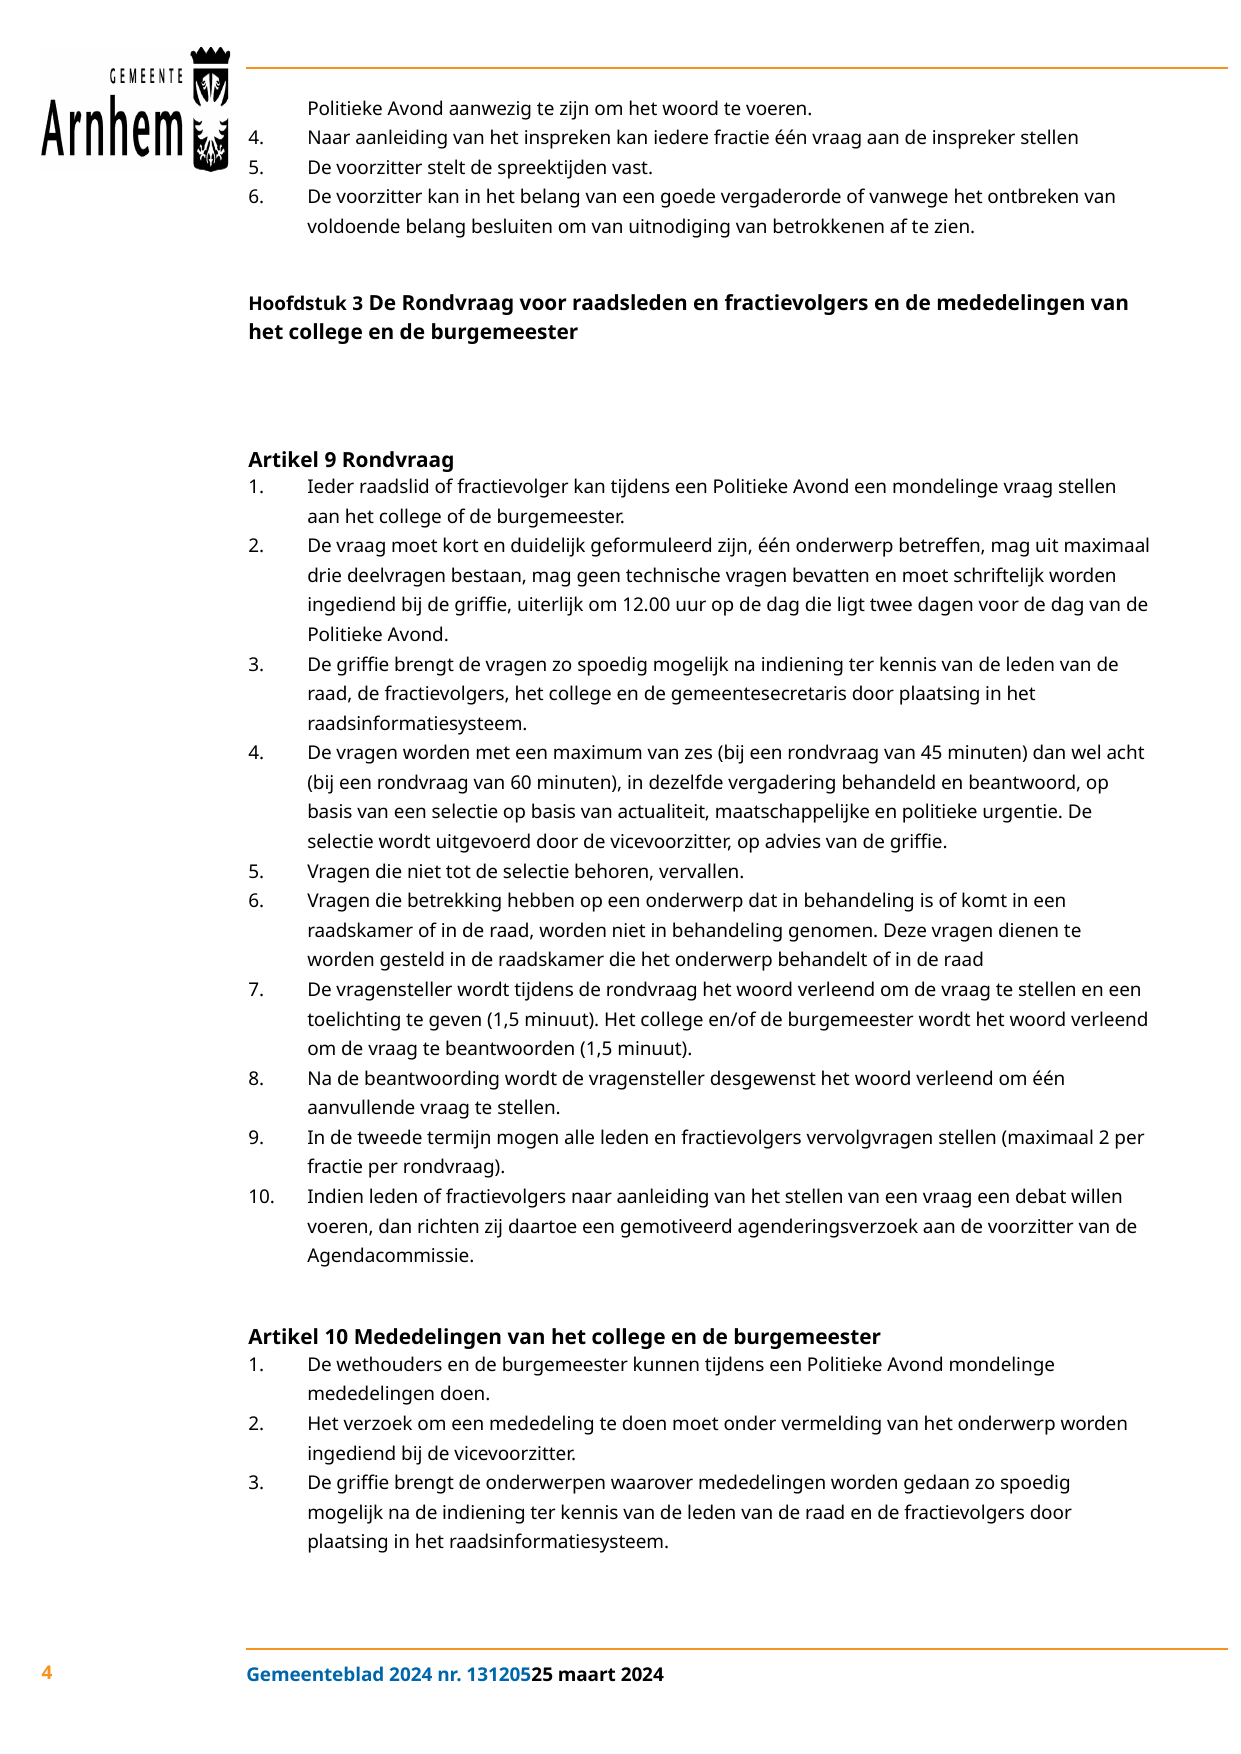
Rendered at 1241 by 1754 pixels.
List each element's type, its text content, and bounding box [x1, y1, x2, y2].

list In de tweede termijn mogen alle leden en fractievolgers vervolgvragen stellen (maximaal 2 per fractie per rondvraag). [248, 1124, 1152, 1179]
list De wethouders en de burgemeester kunnen tijdens een Politieke Avond mondelinge mededelingen doen. [248, 1351, 1152, 1406]
list Vragen die betrekking hebben op een onderwerp dat in behandeling is of komt in een raadskamer of in de raad, worden niet in behandeling genomen. Deze vragen dienen te worden gesteld in de raadskamer die het onderwerp behandelt of in de raad [248, 887, 1152, 972]
text Hoofdstuk 3 De Rondvraag voor raadsleden en fractievolgers en de mededelingen van het college en de burgemeester [248, 288, 1152, 345]
list Indien leden of fractievolgers naar aanleiding van het stellen van een vraag een debat willen voeren, dan richten zij daartoe een gemotiveerd agenderingsverzoek aan de voorzitter van de Agendacommissie. [248, 1183, 1152, 1268]
list De voorzitter stelt de spreektijden vast. [248, 154, 1152, 180]
list De griffie brengt de vragen zo spoedig mogelijk na indiening ter kennis van de leden van de raad, de fractievolgers, het college en de gemeentesecretaris door plaatsing in het raadsinformatiesysteem. [248, 651, 1152, 736]
list De vraag moet kort en duidelijk geformuleerd zijn, één onderwerp betreffen, mag uit maximaal drie deelvragen bestaan, mag geen technische vragen bevatten en moet schriftelijk worden ingediend bij de griffie, uiterlijk om 12.00 uur op de dag die ligt twee dagen voor de dag van de Politieke Avond. [248, 532, 1152, 647]
list Vragen die niet tot de selectie behoren, vervallen. [248, 858, 1152, 884]
list De griffie brengt de onderwerpen waarover mededelingen worden gedaan zo spoedig mogelijk na de indiening ter kennis van de leden van de raad en de fractievolgers door plaatsing in het raadsinformatiesysteem. [248, 1469, 1152, 1554]
list Het verzoek om een mededeling te doen moet onder vermelding van het onderwerp worden ingediend bij de vicevoorzitter. [248, 1410, 1152, 1465]
list Politieke Avond aanwezig te zijn om het woord te voeren. [248, 95, 1152, 121]
list De vragensteller wordt tijdens de rondvraag het woord verleend om de vraag te stellen en een toelichting te geven (1,5 minuut). Het college en/of de burgemeester wordt het woord verleend om de vraag te beantwoorden (1,5 minuut). [248, 976, 1152, 1061]
list Na de beantwoording wordt de vragensteller desgewenst het woord verleend om één aanvullende vraag te stellen. [248, 1065, 1152, 1120]
text Artikel 10 Mededelingen van het college en de burgemeester [248, 1322, 1152, 1351]
text Artikel 9 Rondvraag [248, 445, 1152, 473]
list De vragen worden met een maximum van zes (bij een rondvraag van 45 minuten) dan wel acht (bij een rondvraag van 60 minuten), in dezelfde vergadering behandeld en beantwoord, op basis van een selectie op basis van actualiteit, maatschappelijke en politieke urgentie. De selectie wordt uitgevoerd door de vicevoorzitter, op advies van de griffie. [248, 739, 1152, 854]
list Naar aanleiding van het inspreken kan iedere fractie één vraag aan de inspreker stellen [248, 124, 1152, 150]
list De voorzitter kan in het belang van een goede vergaderorde of vanwege het ontbreken van voldoende belang besluiten om van uitnodiging van betrokkenen af te zien. [248, 183, 1152, 239]
list Ieder raadslid of fractievolger kan tijdens een Politieke Avond een mondelinge vraag stellen aan het college of de burgemeester. [248, 473, 1152, 529]
picture [41, 47, 231, 172]
